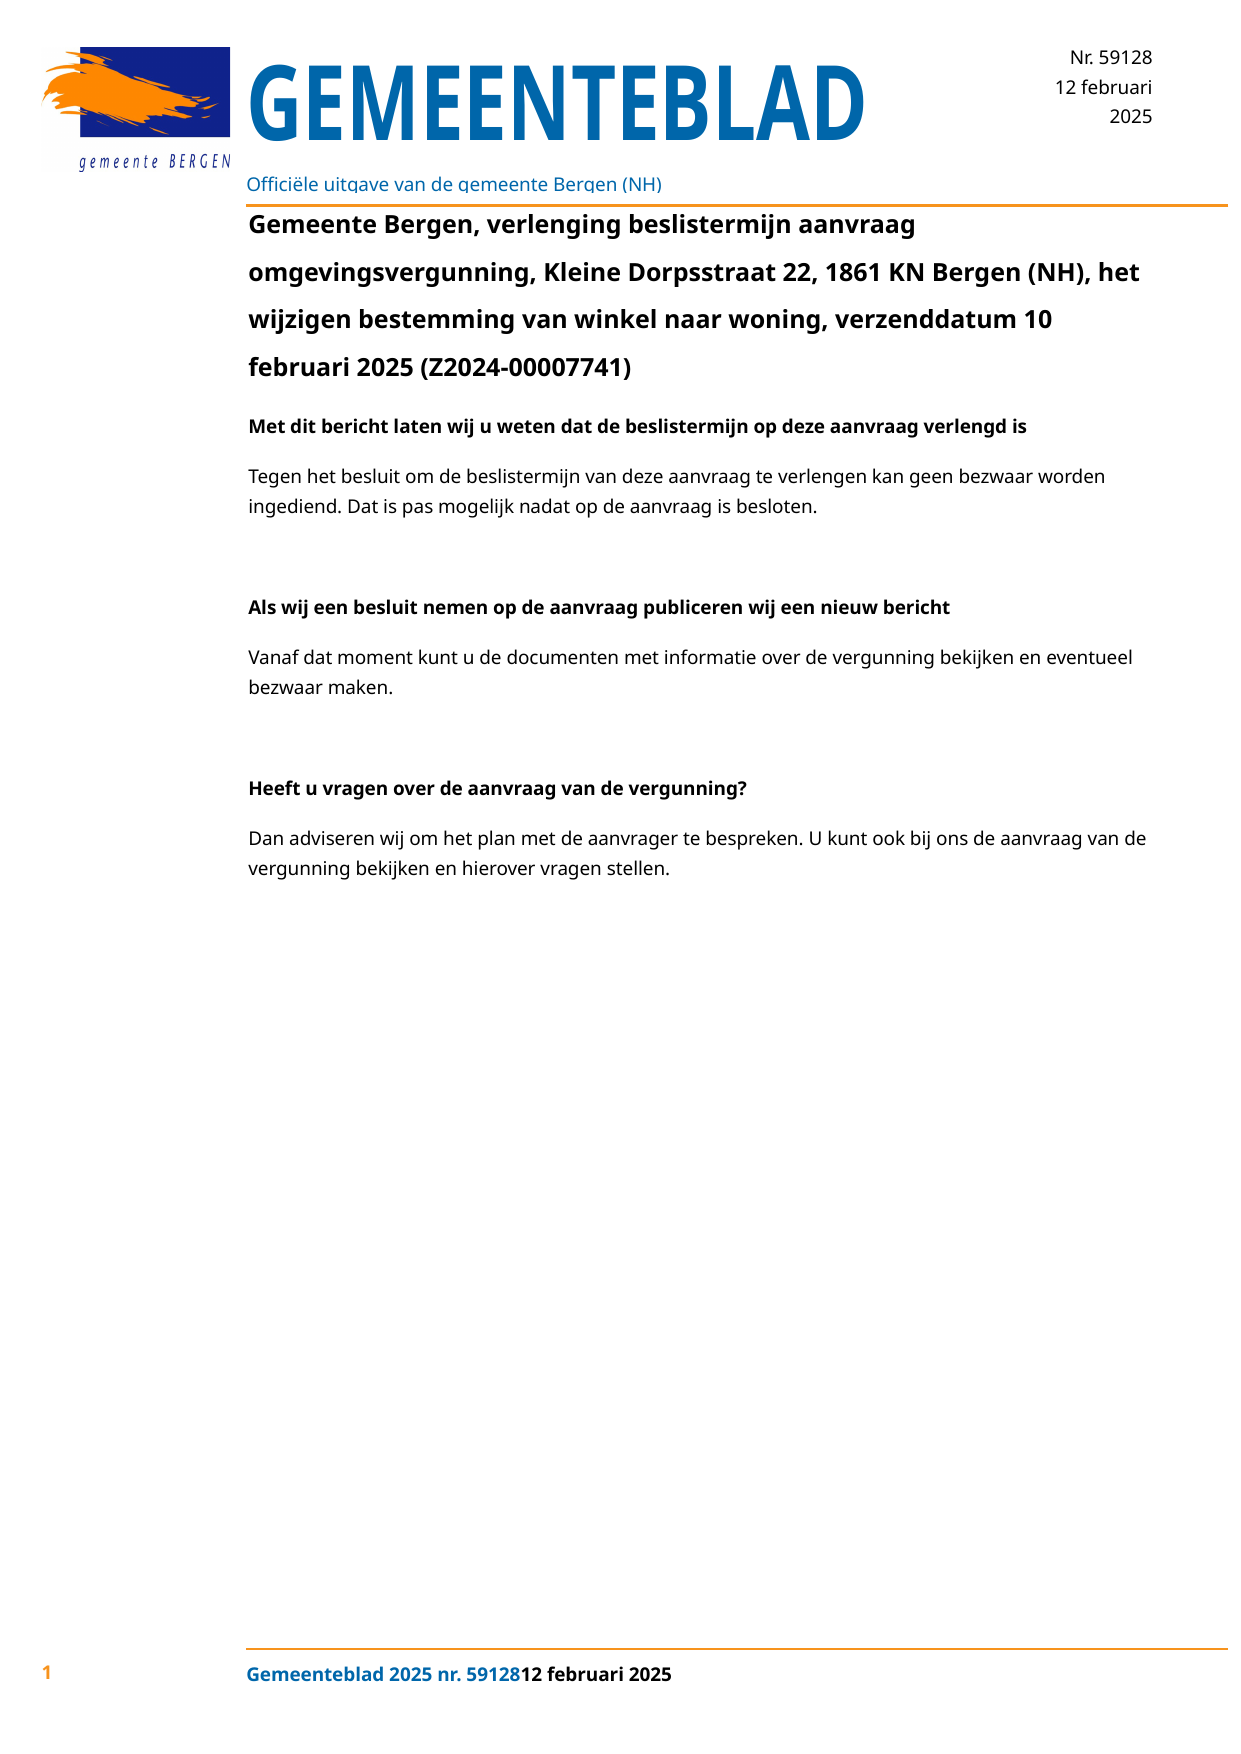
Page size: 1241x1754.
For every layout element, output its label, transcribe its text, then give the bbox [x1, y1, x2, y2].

text Tegen het besluit om de beslistermijn van deze aanvraag te verlengen kan geen bezwaar worden ingediend. Dat is pas mogelijk nadat op de aanvraag is besloten. [248, 463, 1152, 519]
text Met dit bericht laten wij u weten dat de beslistermijn op deze aanvraag verlengd is [248, 413, 1152, 439]
text Heeft u vragen over de aanvraag van de vergunning? [248, 775, 1152, 801]
picture [41, 47, 231, 172]
text Gemeente Bergen, verlenging beslistermijn aanvraag omgevingsvergunning, Kleine Dorpsstraat 22, 1861 KN Bergen (NH), het wijzigen bestemming van winkel naar woning, verzenddatum 10 februari 2025 (Z2024-00007741) [248, 207, 1152, 384]
text Dan adviseren wij om het plan met de aanvrager te bespreken. U kunt ook bij ons de aanvraag van de vergunning bekijken en hierover vragen stellen. [248, 825, 1152, 881]
text Als wij een besluit nemen op de aanvraag publiceren wij een nieuw bericht [248, 594, 1152, 620]
text Vanaf dat moment kunt u de documenten met informatie over de vergunning bekijken en eventueel bezwaar maken. [248, 644, 1152, 700]
